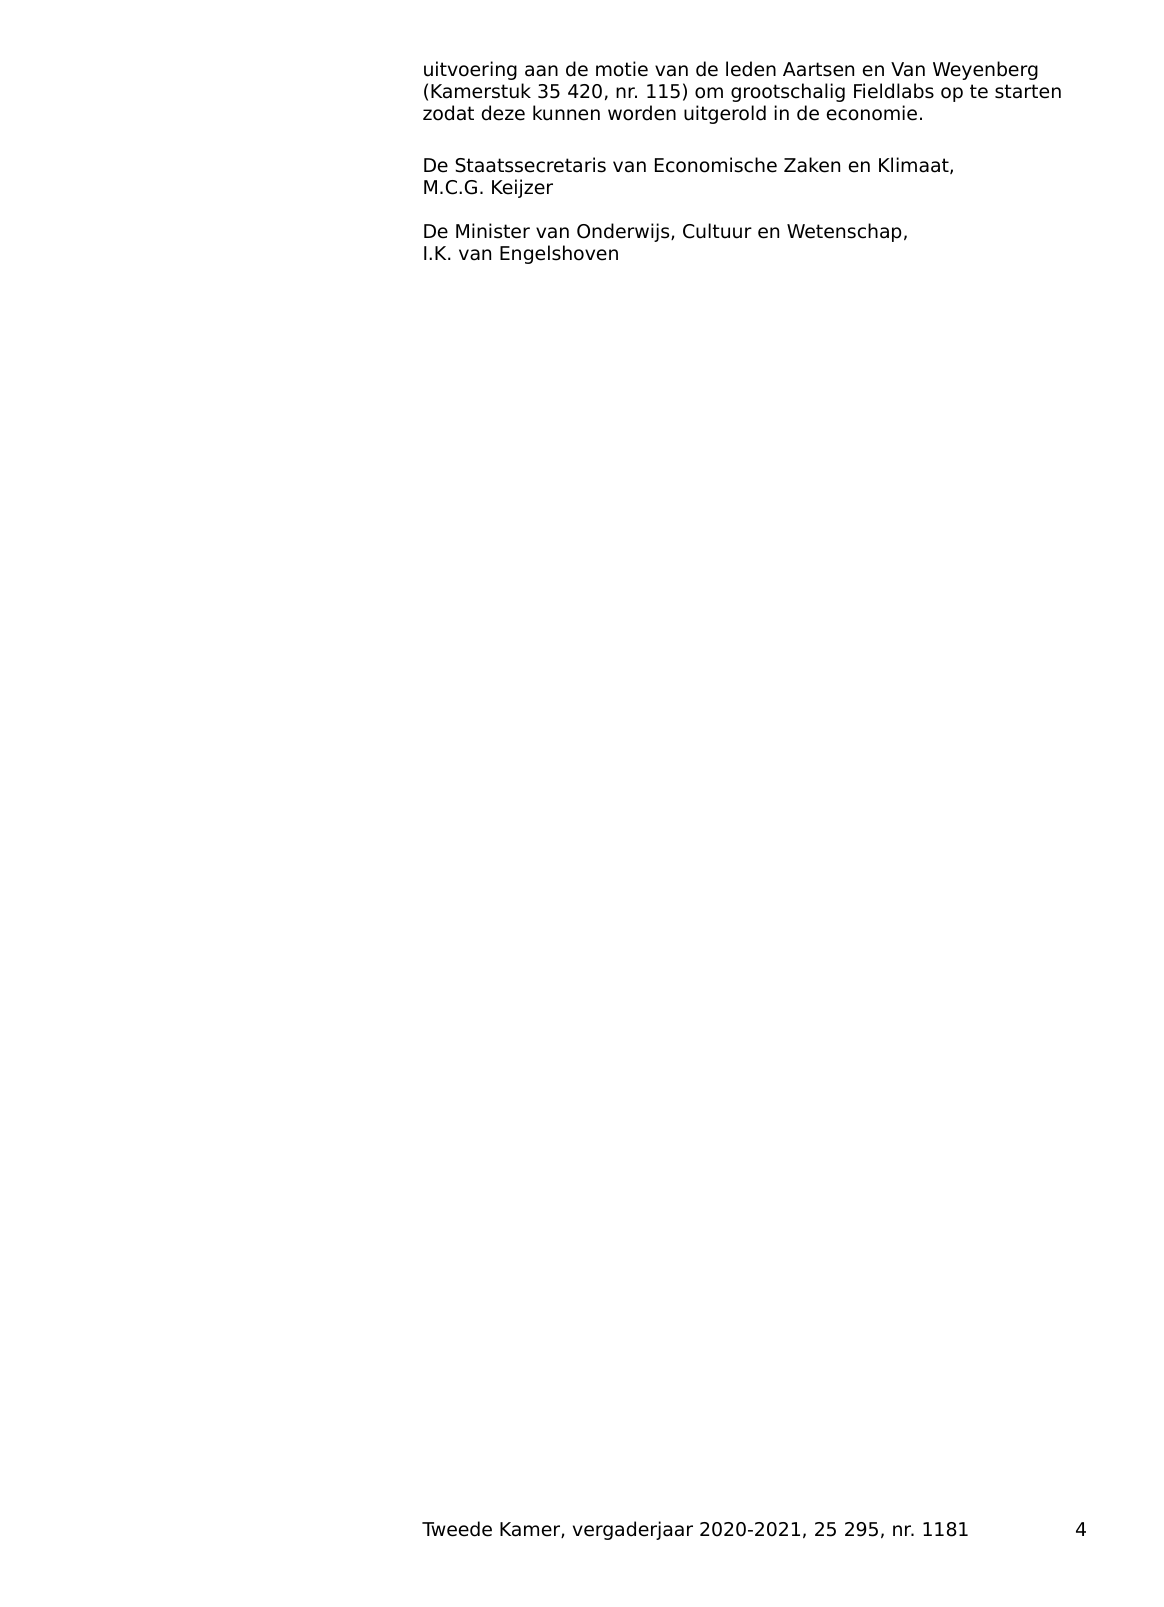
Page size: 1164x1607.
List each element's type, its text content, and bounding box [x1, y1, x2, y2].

text uitvoering aan de motie van de leden Aartsen en Van Weyenberg (Kamerstuk 35 420, nr. 115) om grootschalig Fieldlabs op te starten zodat deze kunnen worden uitgerold in de economie. [422, 59, 1087, 125]
text De Staatssecretaris van Economische Zaken en Klimaat, M.C.G. Keijzer [422, 155, 1087, 199]
text De Minister van Onderwijs, Cultuur en Wetenschap, I.K. van Engelshoven [422, 221, 1087, 265]
